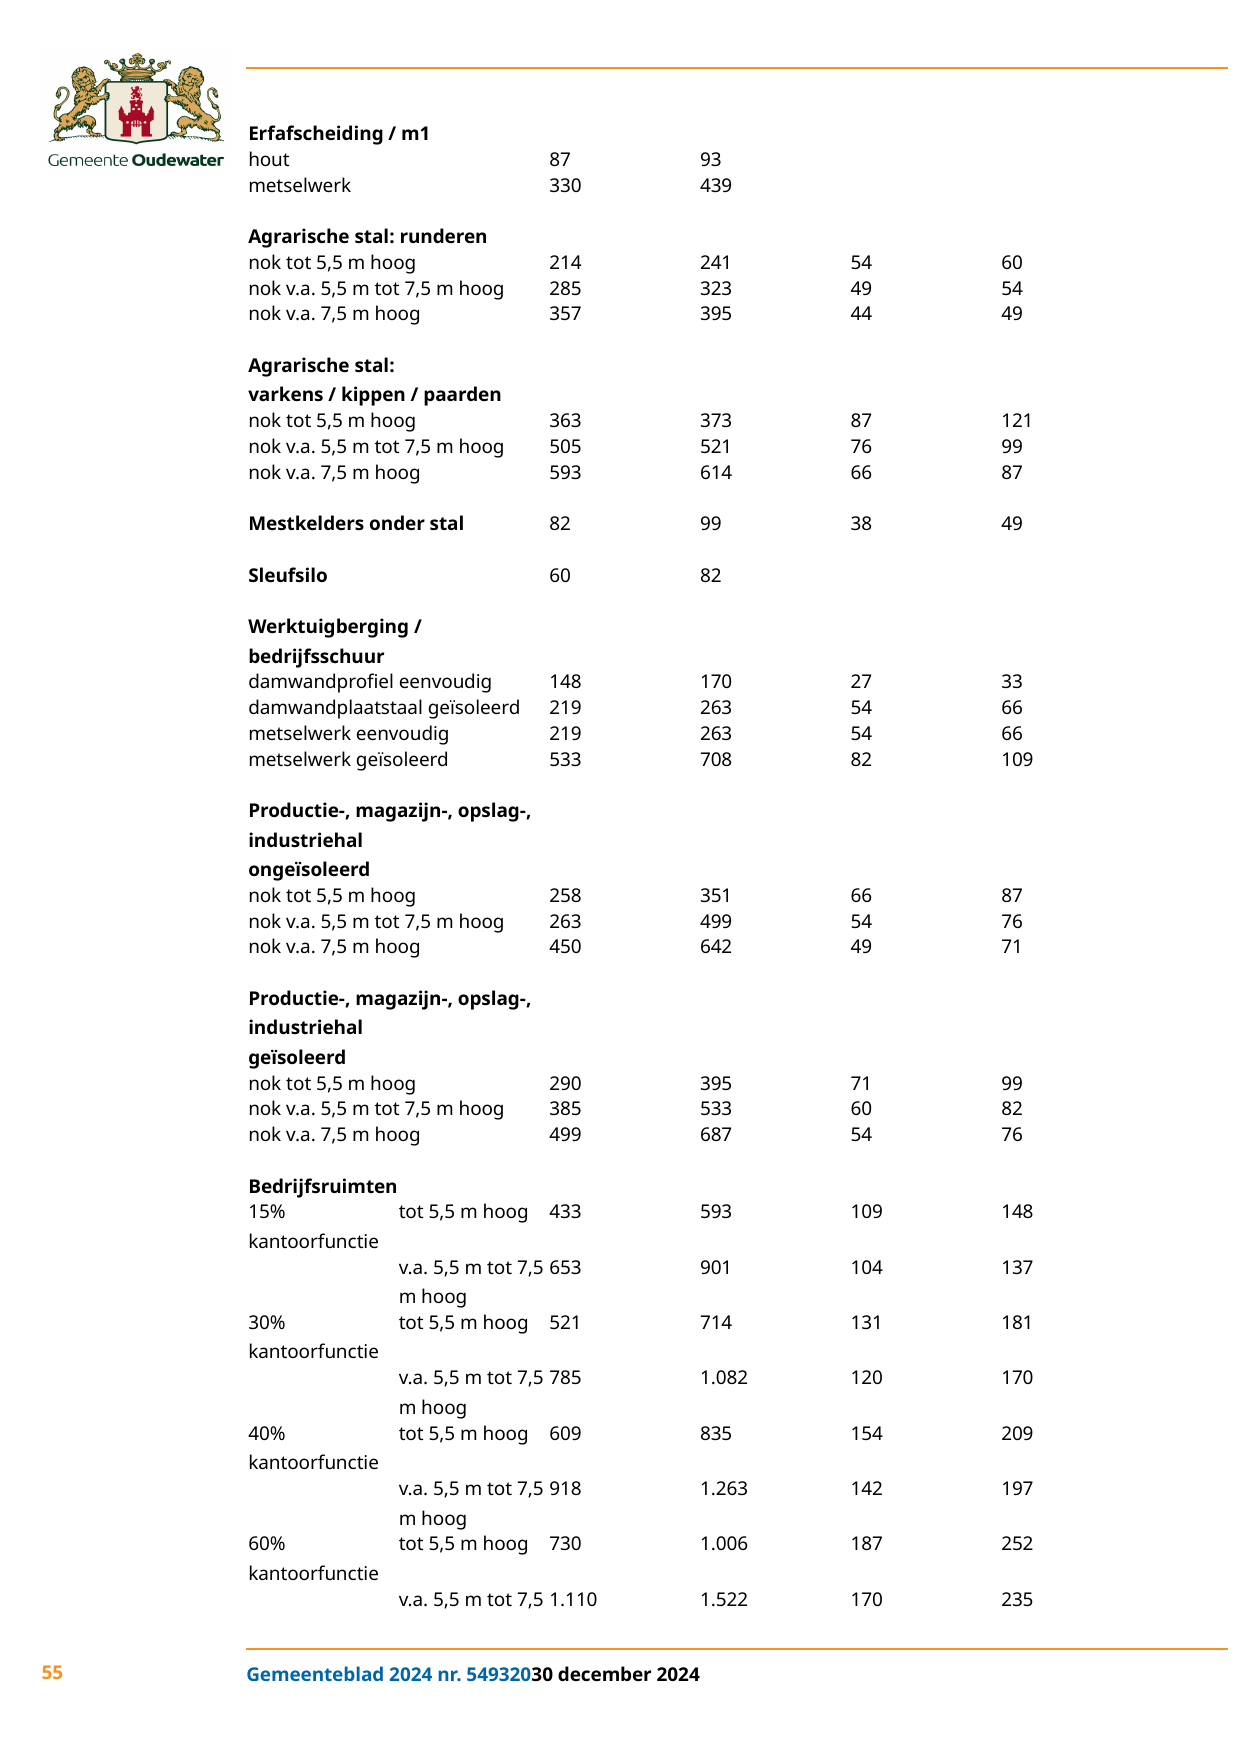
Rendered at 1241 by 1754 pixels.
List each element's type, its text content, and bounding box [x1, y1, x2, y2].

table_cell v.a. 5,5 m tot 7,5 m hoog [399, 1365, 549, 1420]
table_cell [248, 95, 549, 121]
table_cell 609 [549, 1420, 700, 1475]
table_cell 82 [700, 562, 850, 587]
table_cell 835 [700, 1420, 850, 1475]
table_cell 642 [700, 934, 850, 959]
table_cell [700, 224, 850, 249]
table_cell [700, 352, 850, 407]
table_cell [850, 797, 1001, 882]
table_cell 290 [549, 1070, 700, 1096]
table_cell 27 [850, 669, 1001, 694]
table_cell [850, 95, 1001, 121]
table_cell 49 [1001, 510, 1152, 536]
table_cell nok tot 5,5 m hoog [248, 408, 549, 433]
table_cell 285 [549, 275, 700, 301]
table_cell [1001, 198, 1152, 223]
table_cell metselwerk [248, 172, 549, 198]
table_cell Bedrijfsruimten [248, 1173, 549, 1198]
table_cell 263 [700, 694, 850, 720]
table_cell [700, 613, 850, 668]
table_cell [1001, 121, 1152, 146]
table_cell 181 [1001, 1309, 1152, 1364]
table_cell 499 [700, 908, 850, 933]
table_cell 87 [549, 146, 700, 172]
table_cell [549, 352, 700, 407]
table_cell [1001, 588, 1152, 613]
table_cell 99 [1001, 1070, 1152, 1096]
table_cell 521 [700, 433, 850, 459]
table_cell 148 [549, 669, 700, 694]
table_cell 87 [850, 408, 1001, 433]
table_cell [248, 1365, 398, 1420]
table_cell Agrarische stal: runderen [248, 224, 549, 249]
table_cell [700, 326, 850, 352]
table_cell hout [248, 146, 549, 172]
table_cell 76 [850, 433, 1001, 459]
table_cell [248, 1254, 398, 1309]
table_cell 1.263 [700, 1475, 850, 1530]
table_cell [700, 797, 850, 882]
table_cell nok v.a. 5,5 m tot 7,5 m hoog [248, 908, 549, 933]
table_cell 104 [850, 1254, 1001, 1309]
table_cell 82 [549, 510, 700, 536]
table_cell v.a. 5,5 m tot 7,5 m hoog [399, 1254, 549, 1309]
table_cell [1001, 613, 1152, 668]
table_cell 197 [1001, 1475, 1152, 1530]
table_cell 137 [1001, 1254, 1152, 1309]
table_cell 30% kantoorfunctie [248, 1309, 398, 1364]
table_cell [850, 562, 1001, 587]
table_cell [700, 95, 850, 121]
table_cell [850, 771, 1001, 797]
table_cell [1001, 224, 1152, 249]
table_cell [248, 1147, 549, 1173]
table_cell 263 [700, 720, 850, 746]
table_cell [700, 771, 850, 797]
table_cell [549, 224, 700, 249]
table_cell damwandplaatstaal geïsoleerd [248, 694, 549, 720]
table_cell 131 [850, 1309, 1001, 1364]
table_cell [1001, 95, 1152, 121]
table_cell 653 [549, 1254, 700, 1309]
table_cell Mestkelders onder stal [248, 510, 549, 536]
table_cell 87 [1001, 459, 1152, 484]
table_cell nok v.a. 5,5 m tot 7,5 m hoog [248, 275, 549, 301]
table_cell [1001, 146, 1152, 172]
table_cell nok v.a. 7,5 m hoog [248, 1121, 549, 1147]
table_cell Productie-, magazijn-, opslag-, industriehal ongeïsoleerd [248, 797, 549, 882]
table_cell 66 [850, 459, 1001, 484]
table_cell [1001, 352, 1152, 407]
table_cell [700, 198, 850, 223]
table_cell 241 [700, 249, 850, 275]
table_cell [850, 536, 1001, 562]
table_cell 15% kantoorfunctie [248, 1199, 398, 1254]
table_cell [850, 1173, 1001, 1198]
table_cell [850, 352, 1001, 407]
table_cell [549, 797, 700, 882]
table_cell 49 [850, 275, 1001, 301]
table_cell 521 [549, 1309, 700, 1364]
table_cell [850, 172, 1001, 198]
table_cell nok tot 5,5 m hoog [248, 1070, 549, 1096]
table_cell 54 [850, 908, 1001, 933]
table_cell [248, 198, 700, 223]
table_cell 614 [700, 459, 850, 484]
table_cell nok tot 5,5 m hoog [248, 882, 549, 908]
table_cell 38 [850, 510, 1001, 536]
table_cell 395 [700, 1070, 850, 1096]
table_cell metselwerk eenvoudig [248, 720, 549, 746]
table_cell 219 [549, 694, 700, 720]
table_cell nok v.a. 7,5 m hoog [248, 301, 549, 326]
table_cell 44 [850, 301, 1001, 326]
table_cell nok v.a. 7,5 m hoog [248, 459, 549, 484]
table_cell 439 [700, 172, 850, 198]
table_cell 54 [1001, 275, 1152, 301]
table_cell [549, 536, 700, 562]
table_cell 901 [700, 1254, 850, 1309]
table_cell Productie-, magazijn-, opslag-, industriehal geïsoleerd [248, 985, 549, 1070]
table_cell 785 [549, 1365, 700, 1420]
table_cell 142 [850, 1475, 1001, 1530]
table_cell 71 [850, 1070, 1001, 1096]
table_cell 109 [850, 1199, 1001, 1254]
table_cell 49 [850, 934, 1001, 959]
table_cell 351 [700, 882, 850, 908]
table_cell [248, 485, 549, 510]
table_cell 357 [549, 301, 700, 326]
table_cell 76 [1001, 1121, 1152, 1147]
table_cell [549, 121, 700, 146]
table_cell 170 [700, 669, 850, 694]
table_cell [1001, 959, 1152, 985]
table_cell 40% kantoorfunctie [248, 1420, 398, 1475]
table_cell nok v.a. 5,5 m tot 7,5 m hoog [248, 1096, 549, 1121]
table_cell 93 [700, 146, 850, 172]
picture [41, 47, 231, 172]
table_cell tot 5,5 m hoog [399, 1530, 549, 1586]
table_cell 60% kantoorfunctie [248, 1530, 398, 1586]
table_cell [549, 771, 700, 797]
table_cell [1001, 797, 1152, 882]
table_cell v.a. 5,5 m tot 7,5 [399, 1586, 549, 1611]
table_cell 219 [549, 720, 700, 746]
table_cell 66 [1001, 720, 1152, 746]
table_cell [248, 1475, 398, 1530]
table_cell 66 [1001, 694, 1152, 720]
table_cell [1001, 1173, 1152, 1198]
table_cell 71 [1001, 934, 1152, 959]
table_cell 148 [1001, 1199, 1152, 1254]
table_cell 154 [850, 1420, 1001, 1475]
table_cell [1001, 326, 1152, 352]
table_cell 209 [1001, 1420, 1152, 1475]
table_cell 593 [700, 1199, 850, 1254]
table_cell 330 [549, 172, 700, 198]
table_cell 593 [549, 459, 700, 484]
table_cell [850, 224, 1001, 249]
table_cell [248, 326, 549, 352]
table_cell 54 [850, 249, 1001, 275]
table_cell [1001, 985, 1152, 1070]
table_cell 99 [700, 510, 850, 536]
table_cell 533 [549, 746, 700, 771]
table_cell 87 [1001, 882, 1152, 908]
table_cell 170 [850, 1586, 1001, 1611]
table_cell 54 [850, 720, 1001, 746]
table_cell 214 [549, 249, 700, 275]
table_cell 687 [700, 1121, 850, 1147]
table_cell nok v.a. 5,5 m tot 7,5 m hoog [248, 433, 549, 459]
table_cell [1001, 1147, 1152, 1173]
table_cell 505 [549, 433, 700, 459]
table_cell 82 [1001, 1096, 1152, 1121]
table_cell 373 [700, 408, 850, 433]
table_cell Sleufsilo [248, 562, 549, 587]
table_cell 60 [549, 562, 700, 587]
table_cell nok tot 5,5 m hoog [248, 249, 549, 275]
table_cell 708 [700, 746, 850, 771]
table_cell tot 5,5 m hoog [399, 1420, 549, 1475]
table_cell Erfafscheiding / m1 [248, 121, 549, 146]
table_cell [700, 985, 850, 1070]
table_cell 66 [850, 882, 1001, 908]
table_cell 54 [850, 1121, 1001, 1147]
table_cell 1.082 [700, 1365, 850, 1420]
table_cell [549, 1147, 700, 1173]
table_cell [850, 588, 1001, 613]
table_cell [700, 1147, 850, 1173]
table_cell [700, 959, 850, 985]
table_cell [549, 326, 700, 352]
table_cell 49 [1001, 301, 1152, 326]
table_cell 60 [850, 1096, 1001, 1121]
table_cell [850, 326, 1001, 352]
table_cell 120 [850, 1365, 1001, 1420]
table_cell tot 5,5 m hoog [399, 1309, 549, 1364]
table_cell [1001, 172, 1152, 198]
table_cell 33 [1001, 669, 1152, 694]
table_cell [248, 1586, 398, 1611]
table_cell 918 [549, 1475, 700, 1530]
table_cell 533 [700, 1096, 850, 1121]
table_cell [549, 613, 700, 668]
table_cell 1.522 [700, 1586, 850, 1611]
table_cell 1.006 [700, 1530, 850, 1586]
table_cell 252 [1001, 1530, 1152, 1586]
table_cell [549, 1173, 700, 1198]
table_cell 499 [549, 1121, 700, 1147]
table_cell 385 [549, 1096, 700, 1121]
table_cell 54 [850, 694, 1001, 720]
table_cell [549, 485, 700, 510]
table_cell [1001, 562, 1152, 587]
table_cell 235 [1001, 1586, 1152, 1611]
table_cell [850, 146, 1001, 172]
table_cell nok v.a. 7,5 m hoog [248, 934, 549, 959]
table_cell damwandprofiel eenvoudig [248, 669, 549, 694]
table_cell 1.110 [549, 1586, 700, 1611]
table_cell 121 [1001, 408, 1152, 433]
table_cell [248, 771, 549, 797]
table_cell 450 [549, 934, 700, 959]
table_cell 99 [1001, 433, 1152, 459]
table_cell 76 [1001, 908, 1152, 933]
table_cell 363 [549, 408, 700, 433]
table_cell metselwerk geïsoleerd [248, 746, 549, 771]
table_cell [549, 959, 700, 985]
table_cell [549, 95, 700, 121]
table_cell 170 [1001, 1365, 1152, 1420]
table_cell Werktuigberging / bedrijfsschuur [248, 613, 549, 668]
table_cell [1001, 536, 1152, 562]
table_cell [1001, 485, 1152, 510]
table_cell [248, 959, 549, 985]
table_cell 109 [1001, 746, 1152, 771]
table_cell [248, 588, 549, 613]
table_cell 714 [700, 1309, 850, 1364]
table_cell [850, 1147, 1001, 1173]
table_cell 730 [549, 1530, 700, 1586]
table_cell [700, 485, 850, 510]
table_cell Agrarische stal: varkens / kippen / paarden [248, 352, 549, 407]
table_cell [700, 1173, 850, 1198]
table_cell [850, 985, 1001, 1070]
table_cell [700, 121, 850, 146]
table_cell [700, 536, 850, 562]
table_cell [850, 613, 1001, 668]
table_cell 258 [549, 882, 700, 908]
table_cell tot 5,5 m hoog [399, 1199, 549, 1254]
table_cell [850, 485, 1001, 510]
table_cell 395 [700, 301, 850, 326]
table_cell [850, 959, 1001, 985]
table_cell 323 [700, 275, 850, 301]
table_cell [850, 121, 1001, 146]
table_cell 433 [549, 1199, 700, 1254]
table_cell [700, 588, 850, 613]
table_cell [248, 536, 549, 562]
table_cell 187 [850, 1530, 1001, 1586]
table_cell [549, 588, 700, 613]
table_cell 82 [850, 746, 1001, 771]
table_cell 60 [1001, 249, 1152, 275]
table_cell 263 [549, 908, 700, 933]
table_cell v.a. 5,5 m tot 7,5 m hoog [399, 1475, 549, 1530]
table_cell [850, 198, 1001, 223]
table_cell [1001, 771, 1152, 797]
table_cell [549, 985, 700, 1070]
